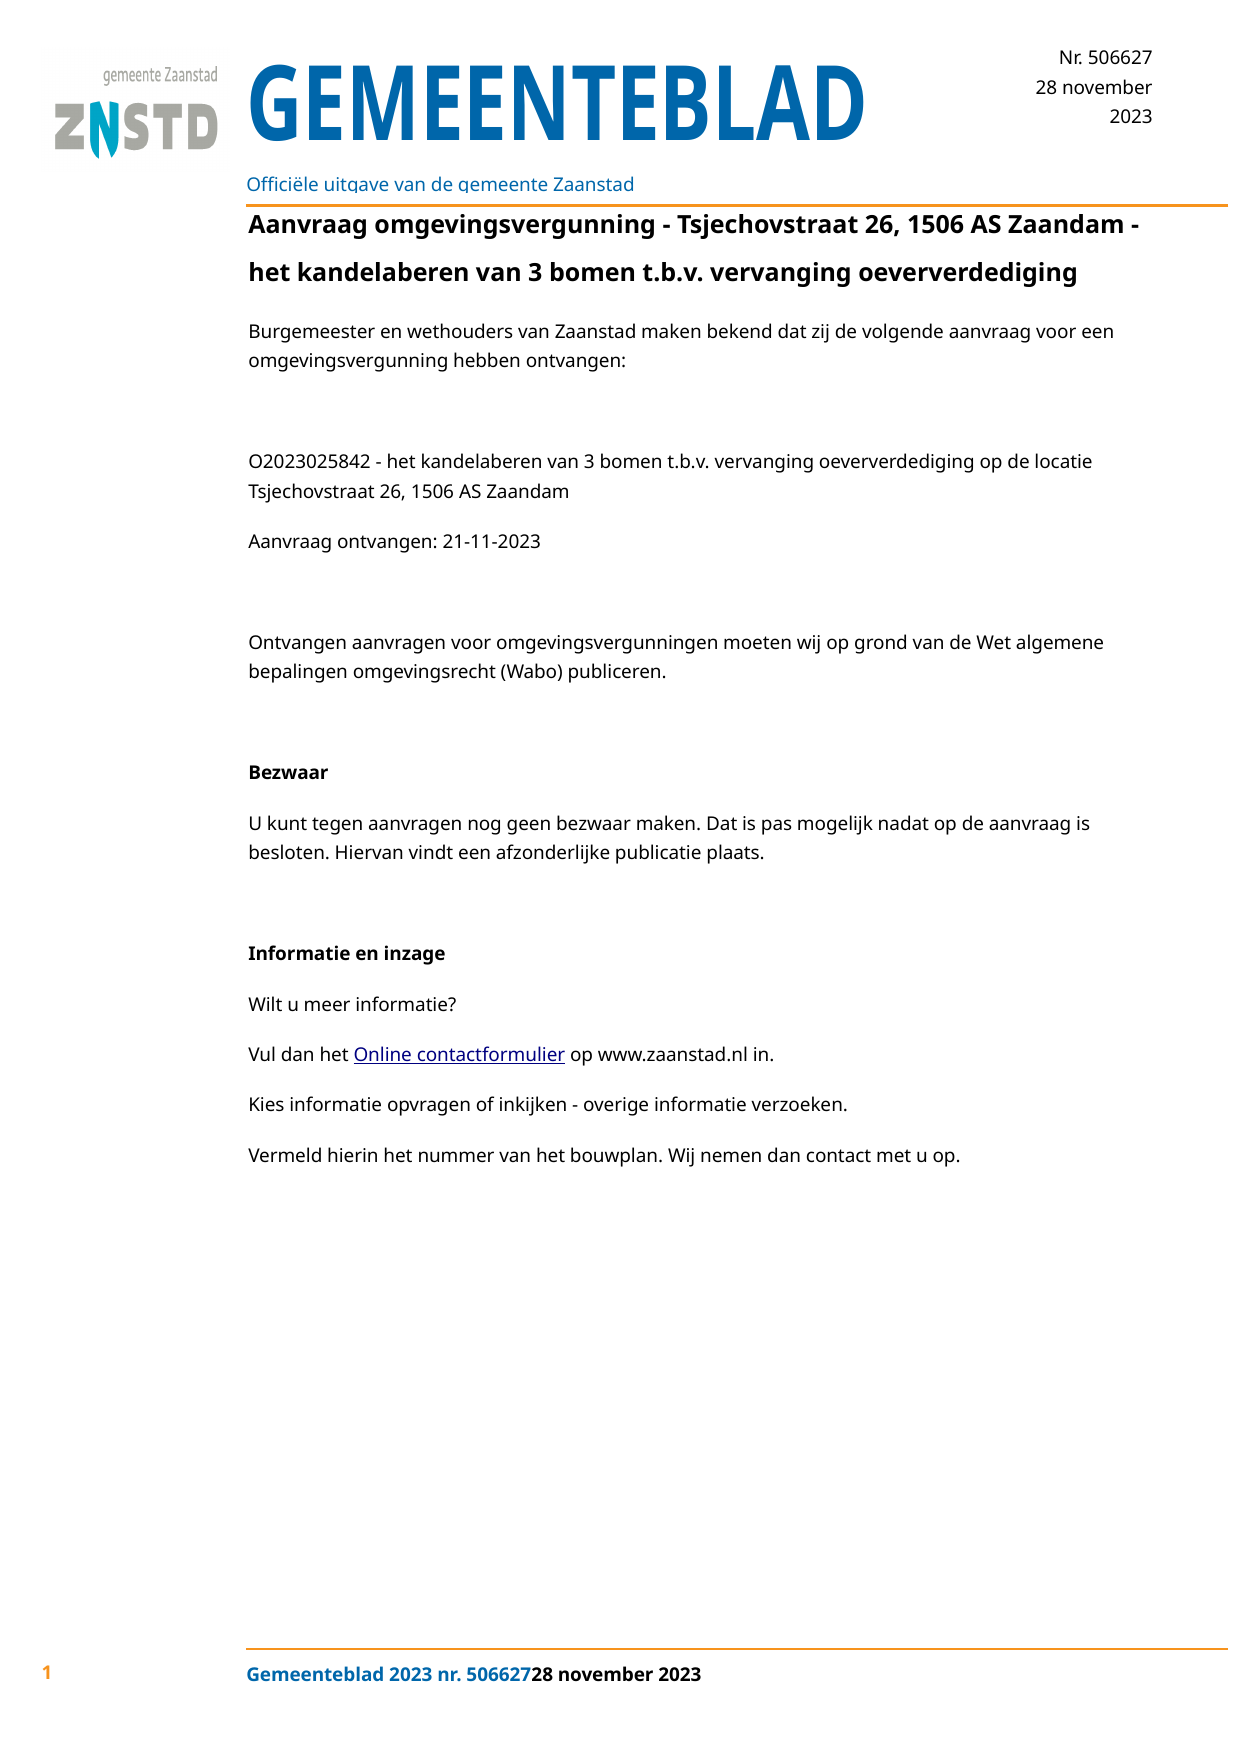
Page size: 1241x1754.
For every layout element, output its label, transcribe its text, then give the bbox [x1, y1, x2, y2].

text Burgemeester en wethouders van Zaanstad maken bekend dat zij de volgende aanvraag voor een omgevingsvergunning hebben ontvangen: [248, 318, 1152, 373]
text Kies informatie opvragen of inkijken - overige informatie verzoeken. [248, 1092, 1152, 1117]
text Bezwaar [248, 759, 1152, 785]
text Ontvangen aanvragen voor omgevingsvergunningen moeten wij op grond van de Wet algemene bepalingen omgevingsrecht (Wabo) publiceren. [248, 629, 1152, 684]
text U kunt tegen aanvragen nog geen bezwaar maken. Dat is pas mogelijk nadat op de aanvraag is besloten. Hiervan vindt een afzonderlijke publicatie plaats. [248, 810, 1152, 865]
text Informatie en inzage [248, 940, 1152, 966]
text Vul dan het Online contactformulier op www.zaanstad.nl in. [248, 1041, 1152, 1067]
text Vermeld hierin het nummer van het bouwplan. Wij nemen dan contact met u op. [248, 1142, 1152, 1168]
text Aanvraag ontvangen: 21-11-2023 [248, 528, 1152, 554]
text Wilt u meer informatie? [248, 991, 1152, 1017]
text O2023025842 - het kandelaberen van 3 bomen t.b.v. vervanging oeververdediging op de locatie Tsjechovstraat 26, 1506 AS Zaandam [248, 448, 1152, 504]
text Aanvraag omgevingsvergunning - Tsjechovstraat 26, 1506 AS Zaandam - het kandelaberen van 3 bomen t.b.v. vervanging oeververdediging [248, 207, 1152, 288]
picture [41, 47, 231, 172]
